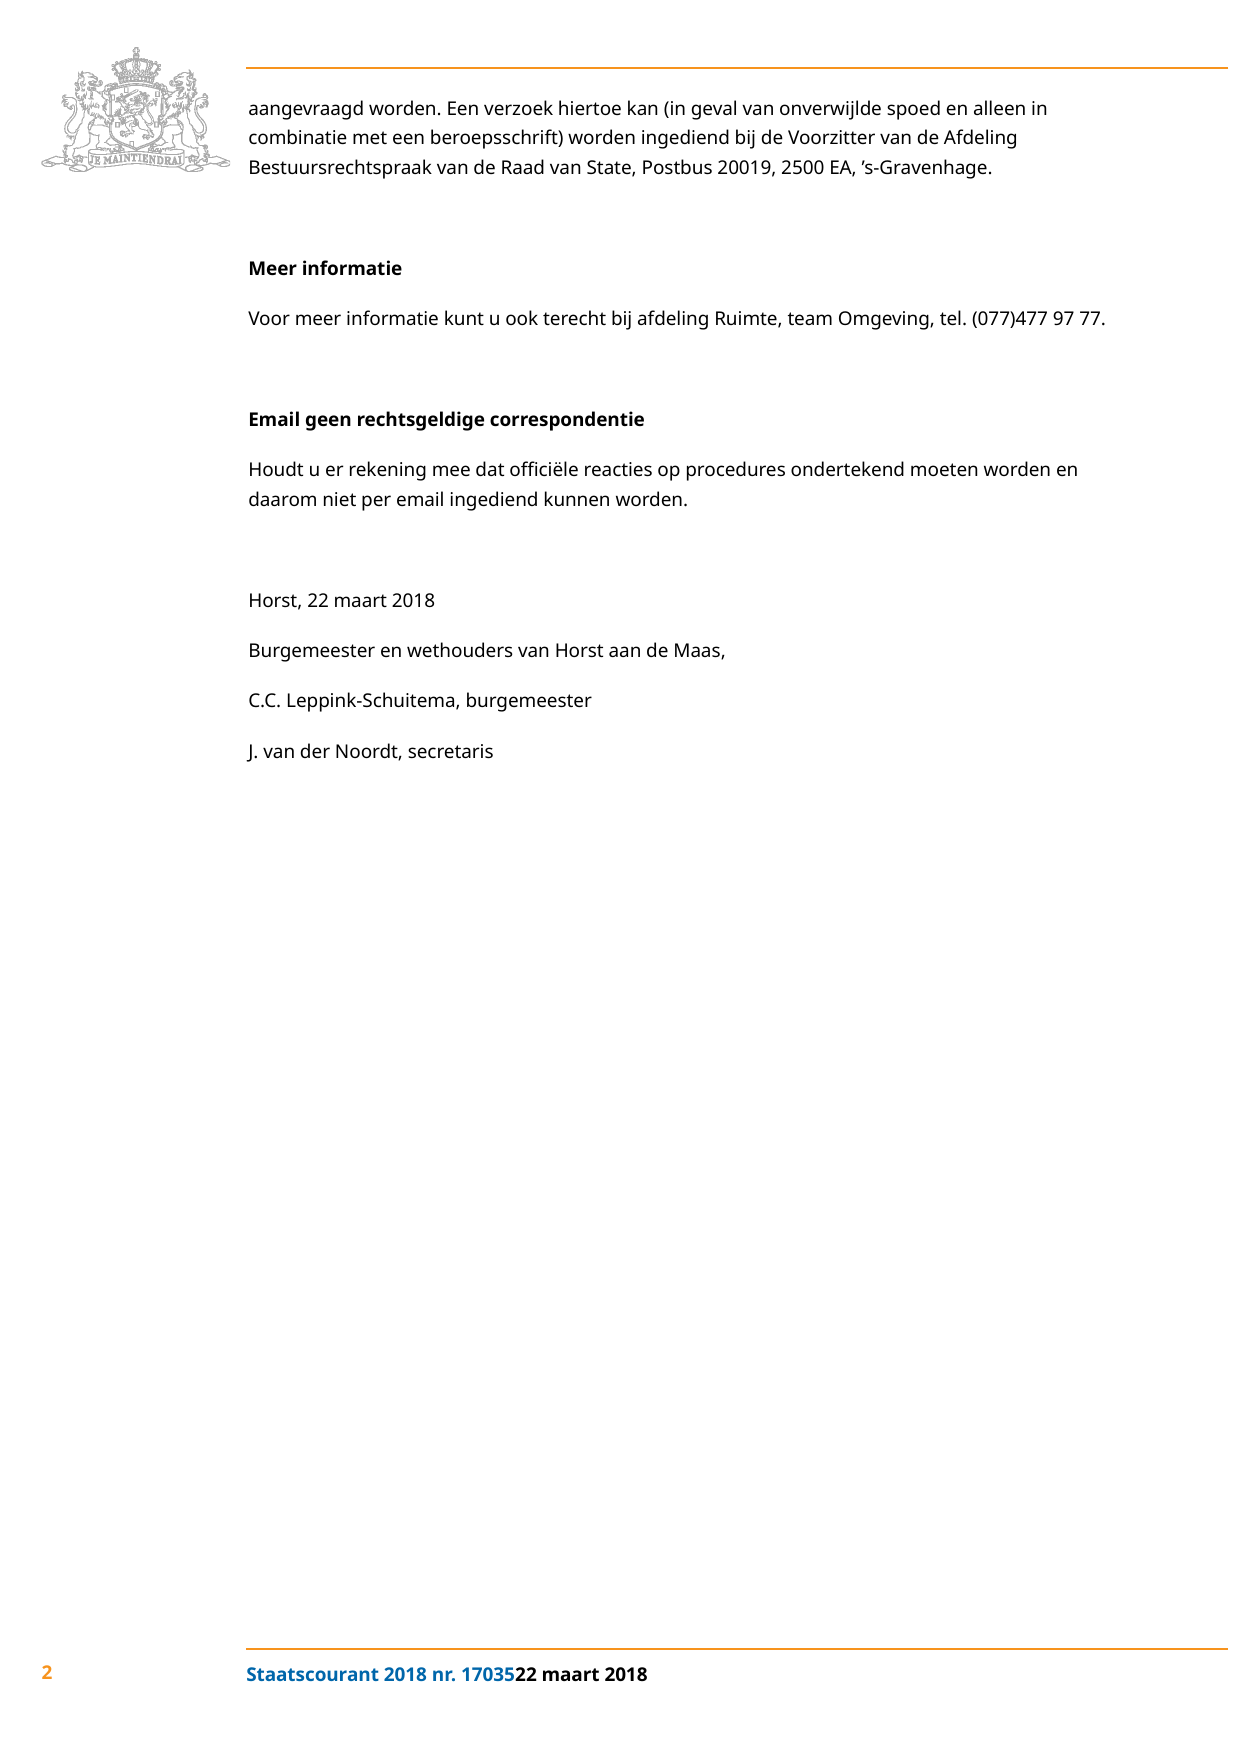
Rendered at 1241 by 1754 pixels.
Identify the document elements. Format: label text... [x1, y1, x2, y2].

text Horst, 22 maart 2018 [248, 587, 1152, 613]
text Email geen rechtsgeldige correspondentie [248, 406, 1152, 432]
text aangevraagd worden. Een verzoek hiertoe kan (in geval van onverwijlde spoed en alleen in combinatie met een beroepsschrift) worden ingediend bij de Voorzitter van de Afdeling Bestuursrechtspraak van de Raad van State, Postbus 20019, 2500 EA, ’s-Gravenhage. [248, 95, 1152, 180]
picture [41, 47, 231, 172]
text Houdt u er rekening mee dat officiële reacties op procedures ondertekend moeten worden en daarom niet per email ingediend kunnen worden. [248, 456, 1152, 512]
text Voor meer informatie kunt u ook terecht bij afdeling Ruimte, team Omgeving, tel. (077)477 97 77. [248, 305, 1152, 331]
text Burgemeester en wethouders van Horst aan de Maas, [248, 637, 1152, 663]
text J. van der Noordt, secretaris [248, 738, 1152, 764]
text Meer informatie [248, 255, 1152, 281]
text C.C. Leppink-Schuitema, burgemeester [248, 688, 1152, 713]
